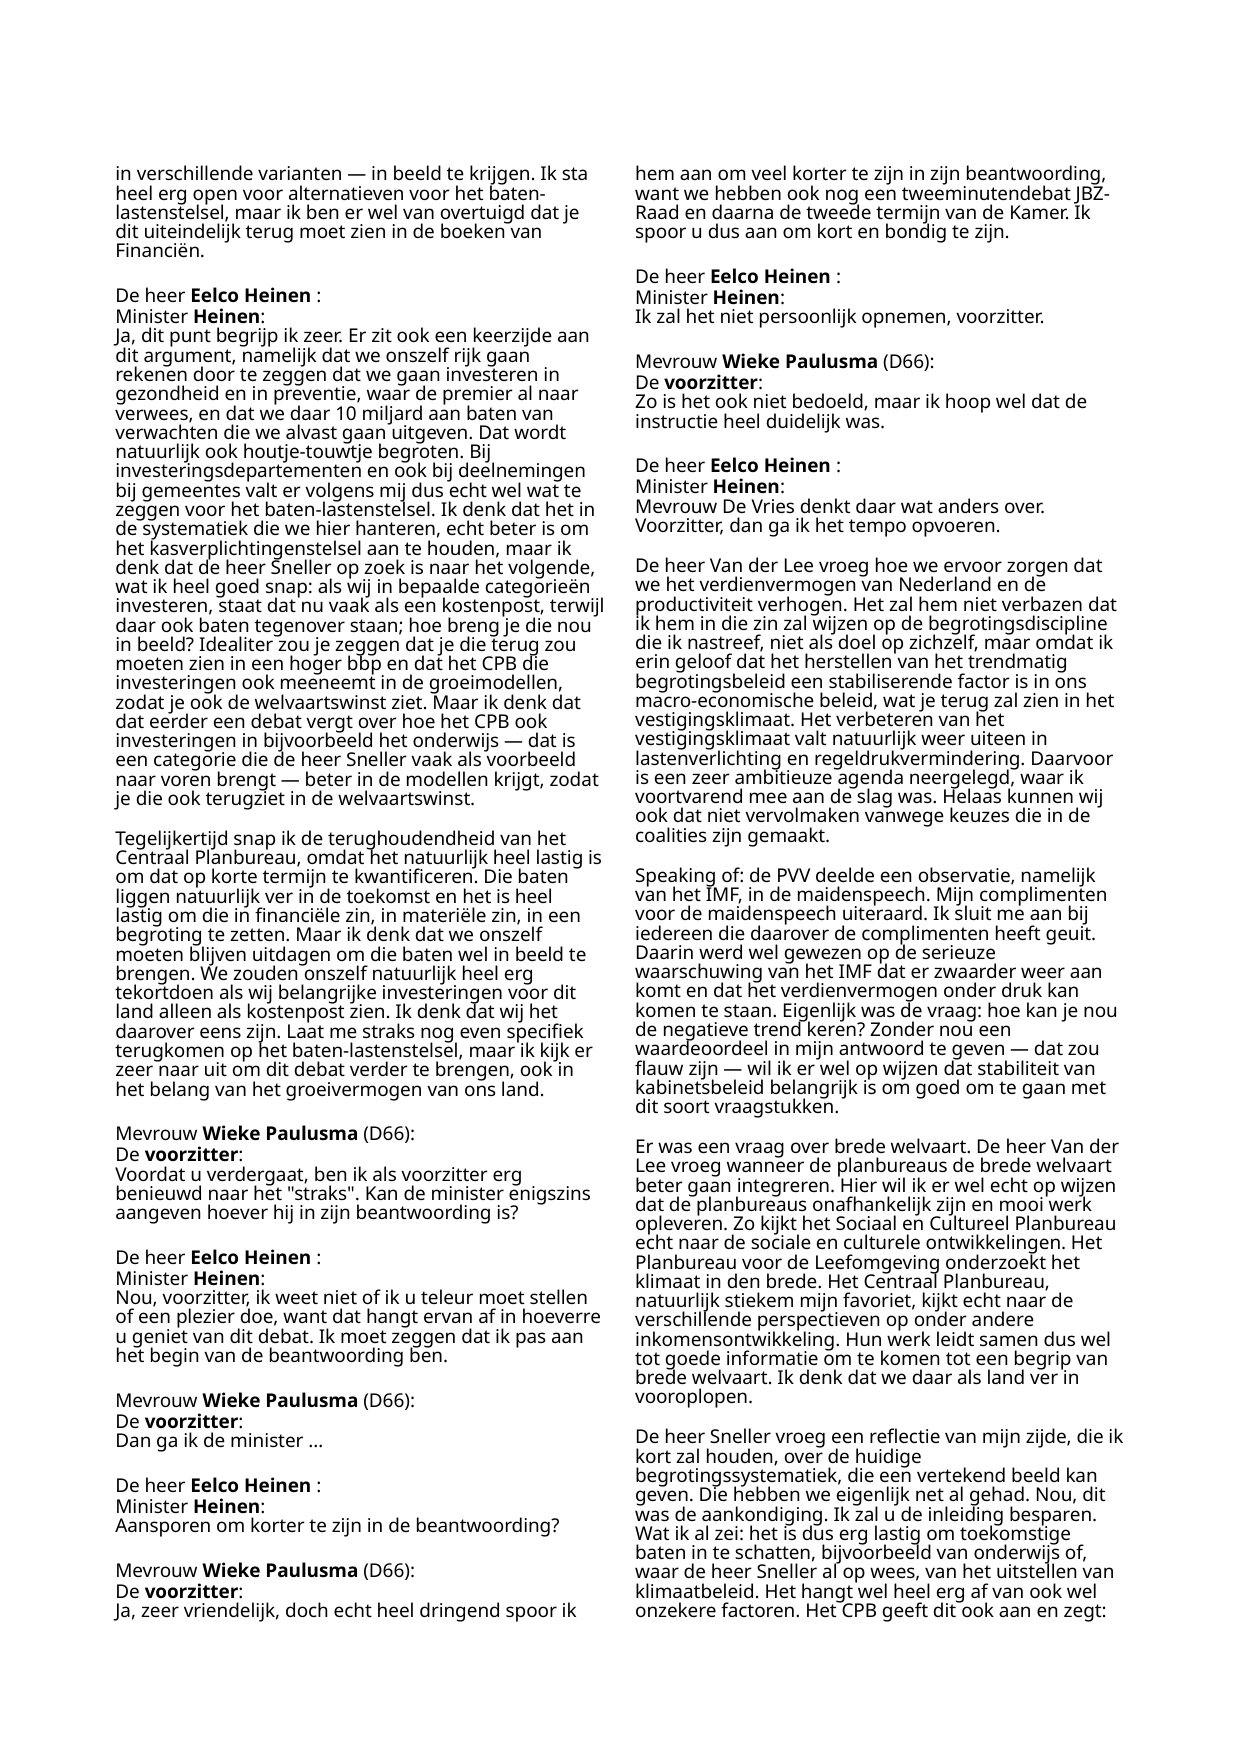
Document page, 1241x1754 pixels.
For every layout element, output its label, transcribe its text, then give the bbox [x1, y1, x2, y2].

text Mevrouw Wieke Paulusma (D66): [115, 1387, 605, 1413]
text Dan ga ik de minister … [115, 1432, 605, 1451]
text De voorzitter: [115, 1146, 605, 1166]
text Voordat u verdergaat, ben ik als voorzitter erg benieuwd naar het "straks". Kan de minister enigszins aangeven hoever hij in zijn beantwoording is? [115, 1166, 605, 1223]
text Mevrouw Wieke Paulusma (D66): [115, 1121, 605, 1146]
text Minister Heinen: [115, 308, 605, 327]
text Minister Heinen: [115, 1270, 605, 1289]
text Minister Heinen: [635, 289, 1125, 308]
text Mevrouw Wieke Paulusma (D66): [115, 1557, 605, 1583]
text De heer Eelco Heinen : [635, 263, 1125, 289]
text De heer Eelco Heinen : [635, 453, 1125, 478]
text Aansporen om korter te zijn in de beantwoording? [115, 1517, 605, 1537]
text hem aan om veel korter te zijn in zijn beantwoording, want we hebben ook nog een tweeminutendebat JBZ-Raad en daarna de tweede termijn van de Kamer. Ik spoor u dus aan om kort en bondig te zijn. [635, 165, 1125, 242]
text De heer Sneller vroeg een reflectie van mijn zijde, die ik kort zal houden, over de huidige begrotingssystematiek, die een vertekend beeld kan geven. Die hebben we eigenlijk net al gehad. Nou, dit was de aankondiging. Ik zal u de inleiding besparen. Wat ik al zei: het is dus erg lastig om toekomstige baten in te schatten, bijvoorbeeld van onderwijs of, waar de heer Sneller al op wees, van het uitstellen van klimaatbeleid. Het hangt wel heel erg af van ook wel onzekere factoren. Het CPB geeft dit ook aan en zegt: [635, 1428, 1125, 1621]
text De heer Eelco Heinen : [115, 1472, 605, 1498]
text Ik zal het niet persoonlijk opnemen, voorzitter. [635, 308, 1125, 327]
text Tegelijkertijd snap ik de terughoudendheid van het Centraal Planbureau, omdat het natuurlijk heel lastig is om dat op korte termijn te kwantificeren. Die baten liggen natuurlijk ver in de toekomst en het is heel lastig om die in financiële zin, in materiële zin, in een begroting te zetten. Maar ik denk dat we onszelf moeten blijven uitdagen om die baten wel in beeld te brengen. We zouden onszelf natuurlijk heel erg tekortdoen als wij belangrijke investeringen voor dit land alleen als kostenpost zien. Ik denk dat wij het daarover eens zijn. Laat me straks nog even specifiek terugkomen op het baten-lastenstelsel, maar ik kijk er zeer naar uit om dit debat verder te brengen, ook in het belang van het groeivermogen van ons land. [115, 830, 605, 1100]
text Nou, voorzitter, ik weet niet of ik u teleur moet stellen of een plezier doe, want dat hangt ervan af in hoeverre u geniet van dit debat. Ik moet zeggen dat ik pas aan het begin van de beantwoording ben. [115, 1289, 605, 1366]
text Minister Heinen: [115, 1498, 605, 1517]
text Speaking of: de PVV deelde een observatie, namelijk van het IMF, in de maidenspeech. Mijn complimenten voor de maidenspeech uiteraard. Ik sluit me aan bij iedereen die daarover de complimenten heeft geuit. Daarin werd wel gewezen op de serieuze waarschuwing van het IMF dat er zwaarder weer aan komt en dat het verdienvermogen onder druk kan komen te staan. Eigenlijk was de vraag: hoe kan je nou de negatieve trend keren? Zonder nou een waardeoordeel in mijn antwoord te geven — dat zou flauw zijn — wil ik er wel op wijzen dat stabiliteit van kabinetsbeleid belangrijk is om goed om te gaan met dit soort vraagstukken. [635, 867, 1125, 1117]
text in verschillende varianten — in beeld te krijgen. Ik sta heel erg open voor alternatieven voor het baten-lastenstelsel, maar ik ben er wel van overtuigd dat je dit uiteindelijk terug moet zien in de boeken van Financiën. [115, 165, 605, 262]
text Mevrouw De Vries denkt daar wat anders over. Voorzitter, dan ga ik het tempo opvoeren. [635, 498, 1125, 536]
text Er was een vraag over brede welvaart. De heer Van der Lee vroeg wanneer de planbureaus de brede welvaart beter gaan integreren. Hier wil ik er wel echt op wijzen dat de planbureaus onafhankelijk zijn en mooi werk opleveren. Zo kijkt het Sociaal en Cultureel Planbureau echt naar de sociale en culturele ontwikkelingen. Het Planbureau voor de Leefomgeving onderzoekt het klimaat in den brede. Het Centraal Planbureau, natuurlijk stiekem mijn favoriet, kijkt echt naar de verschillende perspectieven op onder andere inkomensontwikkeling. Hun werk leidt samen dus wel tot goede informatie om te komen tot een begrip van brede welvaart. Ik denk dat we daar als land ver in vooroplopen. [635, 1138, 1125, 1408]
text Mevrouw Wieke Paulusma (D66): [635, 348, 1125, 374]
text De heer Van der Lee vroeg hoe we ervoor zorgen dat we het verdienvermogen van Nederland en de productiviteit verhogen. Het zal hem niet verbazen dat ik hem in die zin zal wijzen op de begrotingsdiscipline die ik nastreef, niet als doel op zichzelf, maar omdat ik erin geloof dat het herstellen van het trendmatig begrotingsbeleid een stabiliserende factor is in ons macro-economische beleid, wat je terug zal zien in het vestigingsklimaat. Het verbeteren van het vestigingsklimaat valt natuurlijk weer uiteen in lastenverlichting en regeldrukvermindering. Daarvoor is een zeer ambitieuze agenda neergelegd, waar ik voortvarend mee aan de slag was. Helaas kunnen wij ook dat niet vervolmaken vanwege keuzes die in de coalities zijn gemaakt. [635, 557, 1125, 846]
text De voorzitter: [635, 374, 1125, 393]
text Ja, dit punt begrijp ik zeer. Er zit ook een keerzijde aan dit argument, namelijk dat we onszelf rijk gaan rekenen door te zeggen dat we gaan investeren in gezondheid en in preventie, waar de premier al naar verwees, en dat we daar 10 miljard aan baten van verwachten die we alvast gaan uitgeven. Dat wordt natuurlijk ook houtje-touwtje begroten. Bij investeringsdepartementen en ook bij deelnemingen bij gemeentes valt er volgens mij dus echt wel wat te zeggen voor het baten-lastenstelsel. Ik denk dat het in de systematiek die we hier hanteren, echt beter is om het kasverplichtingenstelsel aan te houden, maar ik denk dat de heer Sneller op zoek is naar het volgende, wat ik heel goed snap: als wij in bepaalde categorieën investeren, staat dat nu vaak als een kostenpost, terwijl daar ook baten tegenover staan; hoe breng je die nou in beeld? Idealiter zou je zeggen dat je die terug zou moeten zien in een hoger bbp en dat het CPB die investeringen ook meeneemt in de groeimodellen, zodat je ook de welvaartswinst ziet. Maar ik denk dat dat eerder een debat vergt over hoe het CPB ook investeringen in bijvoorbeeld het onderwijs — dat is een categorie die de heer Sneller vaak als voorbeeld naar voren brengt — beter in de modellen krijgt, zodat je die ook terugziet in de welvaartswinst. [115, 327, 605, 809]
text Zo is het ook niet bedoeld, maar ik hoop wel dat de instructie heel duidelijk was. [635, 393, 1125, 432]
text De heer Eelco Heinen : [115, 1244, 605, 1270]
text De heer Eelco Heinen : [115, 282, 605, 308]
text Minister Heinen: [635, 478, 1125, 498]
text De voorzitter: [115, 1583, 605, 1602]
text Ja, zeer vriendelijk, doch echt heel dringend spoor ik [115, 1602, 605, 1622]
text De voorzitter: [115, 1413, 605, 1432]
